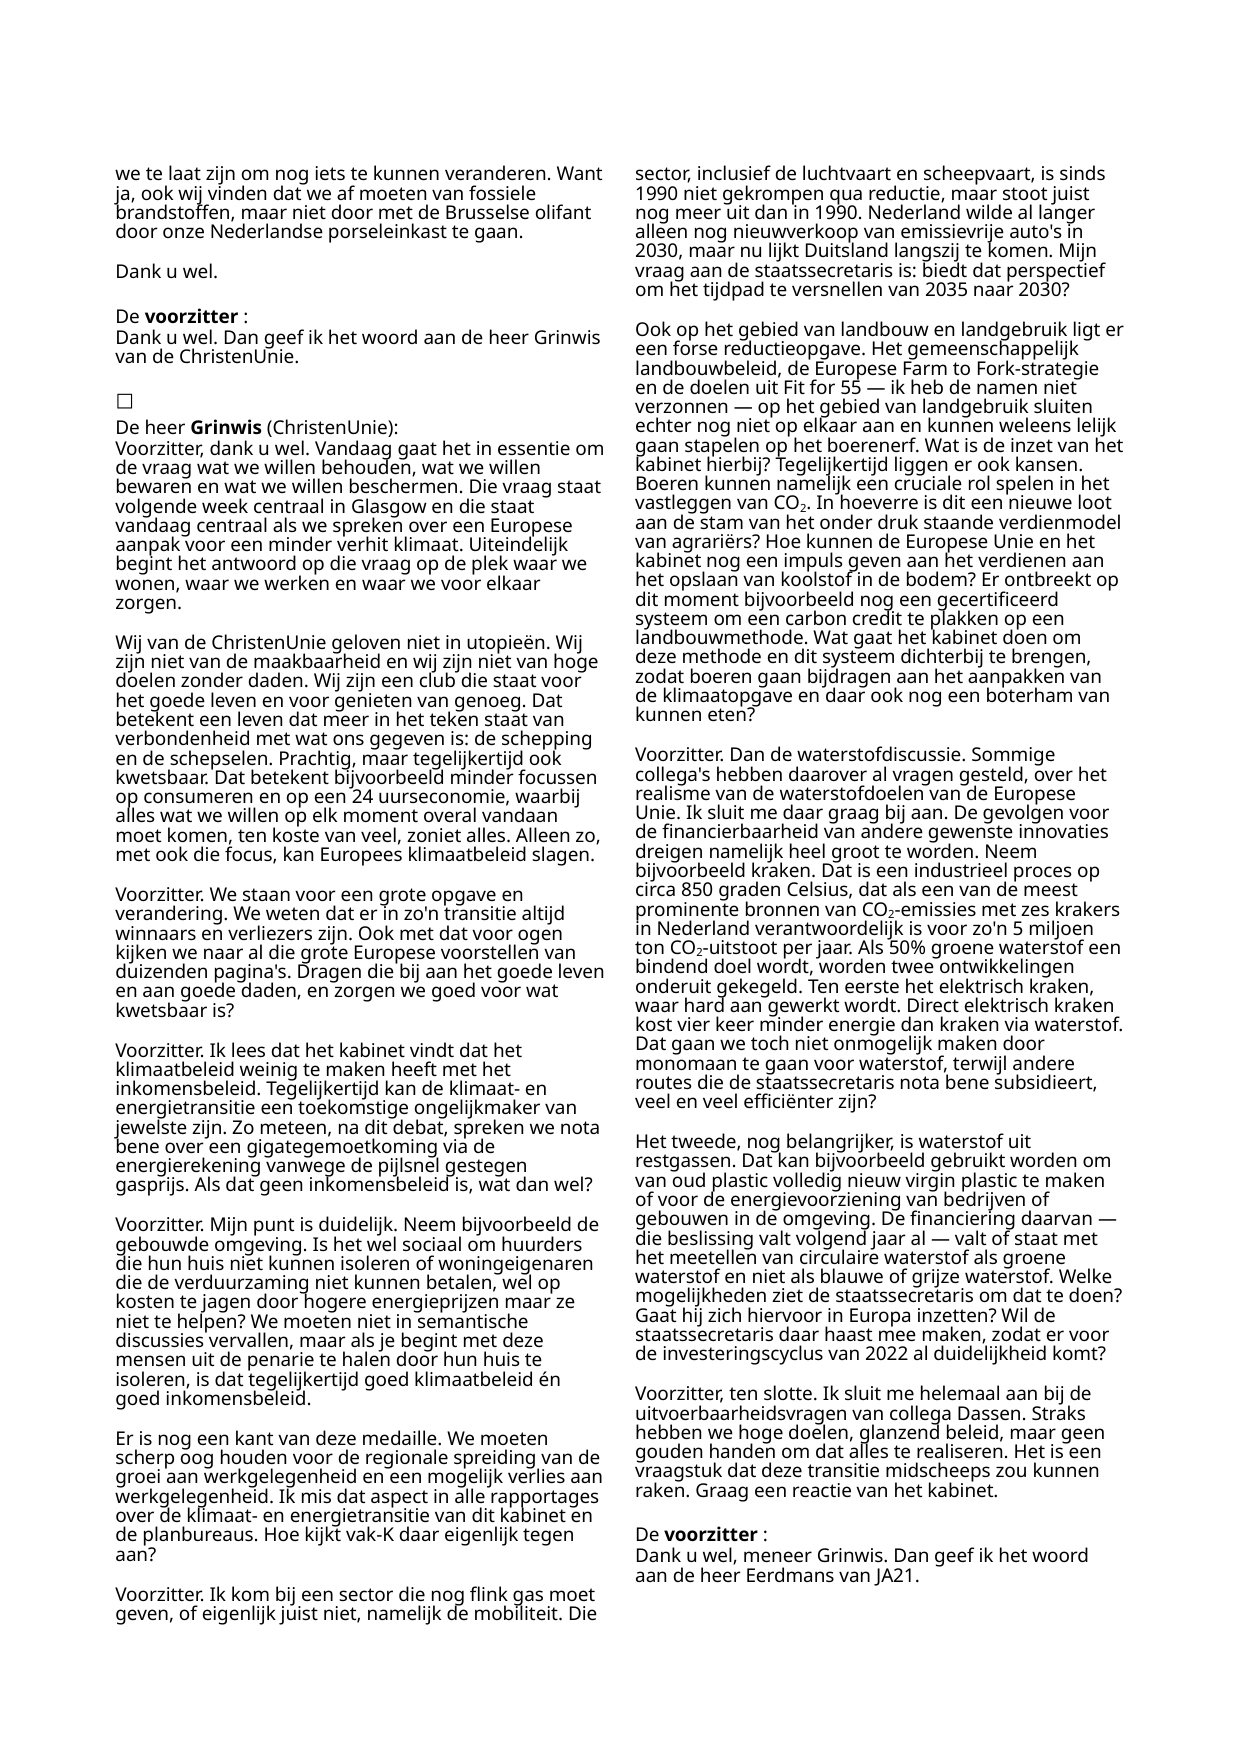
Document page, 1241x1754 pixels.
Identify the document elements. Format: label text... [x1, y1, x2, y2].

text ⬜ [115, 388, 605, 414]
text De voorzitter : [635, 1522, 1125, 1547]
text Voorzitter. We staan voor een grote opgave en verandering. We weten dat er in zo'n transitie altijd winnaars en verliezers zijn. Ook met dat voor ogen kijken we naar al die grote Europese voorstellen van duizenden pagina's. Dragen die bij aan het goede leven en aan goede daden, en zorgen we goed voor wat kwetsbaar is? [115, 886, 605, 1021]
text Wij van de ChristenUnie geloven niet in utopieën. Wij zijn niet van de maakbaarheid en wij zijn niet van hoge doelen zonder daden. Wij zijn een club die staat voor het goede leven en voor genieten van genoeg. Dat betekent een leven dat meer in het teken staat van verbondenheid met wat ons gegeven is: de schepping en de schepselen. Prachtig, maar tegelijkertijd ook kwetsbaar. Dat betekent bijvoorbeeld minder focussen op consumeren en op een 24 uurseconomie, waarbij alles wat we willen op elk moment overal vandaan moet komen, ten koste van veel, zoniet alles. Alleen zo, met ook die focus, kan Europees klimaatbeleid slagen. [115, 634, 605, 865]
text Voorzitter, ten slotte. Ik sluit me helemaal aan bij de uitvoerbaarheidsvragen van collega Dassen. Straks hebben we hoge doelen, glanzend beleid, maar geen gouden handen om dat alles te realiseren. Het is een vraagstuk dat deze transitie midscheeps zou kunnen raken. Graag een reactie van het kabinet. [635, 1385, 1125, 1501]
text Voorzitter, dank u wel. Vandaag gaat het in essentie om de vraag wat we willen behouden, wat we willen bewaren en wat we willen beschermen. Die vraag staat volgende week centraal in Glasgow en die staat vandaag centraal als we spreken over een Europese aanpak voor een minder verhit klimaat. Uiteindelijk begint het antwoord op die vraag op de plek waar we wonen, waar we werken en waar we voor elkaar zorgen. [115, 440, 605, 613]
text Voorzitter. Ik kom bij een sector die nog flink gas moet geven, of eigenlijk juist niet, namelijk de mobiliteit. Die [115, 1586, 605, 1624]
text sector, inclusief de luchtvaart en scheepvaart, is sinds 1990 niet gekrompen qua reductie, maar stoot juist nog meer uit dan in 1990. Nederland wilde al langer alleen nog nieuwverkoop van emissievrije auto's in 2030, maar nu lijkt Duitsland langszij te komen. Mijn vraag aan de staatssecretaris is: biedt dat perspectief om het tijdpad te versnellen van 2035 naar 2030? [635, 165, 1125, 300]
text Het tweede, nog belangrijker, is waterstof uit restgassen. Dat kan bijvoorbeeld gebruikt worden om van oud plastic volledig nieuw virgin plastic te maken of voor de energievoorziening van bedrijven of gebouwen in de omgeving. De financiering daarvan — die beslissing valt volgend jaar al — valt of staat met het meetellen van circulaire waterstof als groene waterstof en niet als blauwe of grijze waterstof. Welke mogelijkheden ziet de staatssecretaris om dat te doen? Gaat hij zich hiervoor in Europa inzetten? Wil de staatssecretaris daar haast mee maken, zodat er voor de investeringscyclus van 2022 al duidelijkheid komt? [635, 1133, 1125, 1364]
text De heer Grinwis (ChristenUnie): [115, 414, 605, 440]
text Voorzitter. Ik lees dat het kabinet vindt dat het klimaatbeleid weinig te maken heeft met het inkomensbeleid. Tegelijkertijd kan de klimaat- en energietransitie een toekomstige ongelijkmaker van jewelste zijn. Zo meteen, na dit debat, spreken we nota bene over een gigategemoetkoming via de energierekening vanwege de pijlsnel gestegen gasprijs. Als dat geen inkomensbeleid is, wat dan wel? [115, 1042, 605, 1196]
text Ook op het gebied van landbouw en landgebruik ligt er een forse reductieopgave. Het gemeenschappelijk landbouwbeleid, de Europese Farm to Fork-strategie en de doelen uit Fit for 55 — ik heb de namen niet verzonnen — op het gebied van landgebruik sluiten echter nog niet op elkaar aan en kunnen weleens lelijk gaan stapelen op het boerenerf. Wat is de inzet van het kabinet hierbij? Tegelijkertijd liggen er ook kansen. Boeren kunnen namelijk een cruciale rol spelen in het vastleggen van CO2. In hoeverre is dit een nieuwe loot aan de stam van het onder druk staande verdienmodel van agrariërs? Hoe kunnen de Europese Unie en het kabinet nog een impuls geven aan het verdienen aan het opslaan van koolstof in de bodem? Er ontbreekt op dit moment bijvoorbeeld nog een gecertificeerd systeem om een carbon credit te plakken op een landbouwmethode. Wat gaat het kabinet doen om deze methode en dit systeem dichterbij te brengen, zodat boeren gaan bijdragen aan het aanpakken van de klimaatopgave en daar ook nog een boterham van kunnen eten? [635, 321, 1125, 726]
text Voorzitter. Mijn punt is duidelijk. Neem bijvoorbeeld de gebouwde omgeving. Is het wel sociaal om huurders die hun huis niet kunnen isoleren of woningeigenaren die de verduurzaming niet kunnen betalen, wel op kosten te jagen door hogere energieprijzen maar ze niet te helpen? We moeten niet in semantische discussies vervallen, maar als je begint met deze mensen uit de penarie te halen door hun huis te isoleren, is dat tegelijkertijd goed klimaatbeleid én goed inkomensbeleid. [115, 1216, 605, 1409]
text Dank u wel. Dan geef ik het woord aan de heer Grinwis van de ChristenUnie. [115, 329, 605, 367]
text we te laat zijn om nog iets te kunnen veranderen. Want ja, ook wij vinden dat we af moeten van fossiele brandstoffen, maar niet door met de Brusselse olifant door onze Nederlandse porseleinkast te gaan. [115, 165, 605, 242]
text Er is nog een kant van deze medaille. We moeten scherp oog houden voor de regionale spreiding van de groei aan werkgelegenheid en een mogelijk verlies aan werkgelegenheid. Ik mis dat aspect in alle rapportages over de klimaat- en energietransitie van dit kabinet en de planbureaus. Hoe kijkt vak-K daar eigenlijk tegen aan? [115, 1430, 605, 1565]
text Dank u wel. [115, 263, 605, 282]
text Dank u wel, meneer Grinwis. Dan geef ik het woord aan de heer Eerdmans van JA21. [635, 1547, 1125, 1586]
text De voorzitter : [115, 303, 605, 329]
text Voorzitter. Dan de waterstofdiscussie. Sommige collega's hebben daarover al vragen gesteld, over het realisme van de waterstofdoelen van de Europese Unie. Ik sluit me daar graag bij aan. De gevolgen voor de financierbaarheid van andere gewenste innovaties dreigen namelijk heel groot te worden. Neem bijvoorbeeld kraken. Dat is een industrieel proces op circa 850 graden Celsius, dat als een van de meest prominente bronnen van CO2-emissies met zes krakers in Nederland verantwoordelijk is voor zo'n 5 miljoen ton CO2-uitstoot per jaar. Als 50% groene waterstof een bindend doel wordt, worden twee ontwikkelingen onderuit gekegeld. Ten eerste het elektrisch kraken, waar hard aan gewerkt wordt. Direct elektrisch kraken kost vier keer minder energie dan kraken via waterstof. Dat gaan we toch niet onmogelijk maken door monomaan te gaan voor waterstof, terwijl andere routes die de staatssecretaris nota bene subsidieert, veel en veel efficiënter zijn? [635, 746, 1125, 1112]
